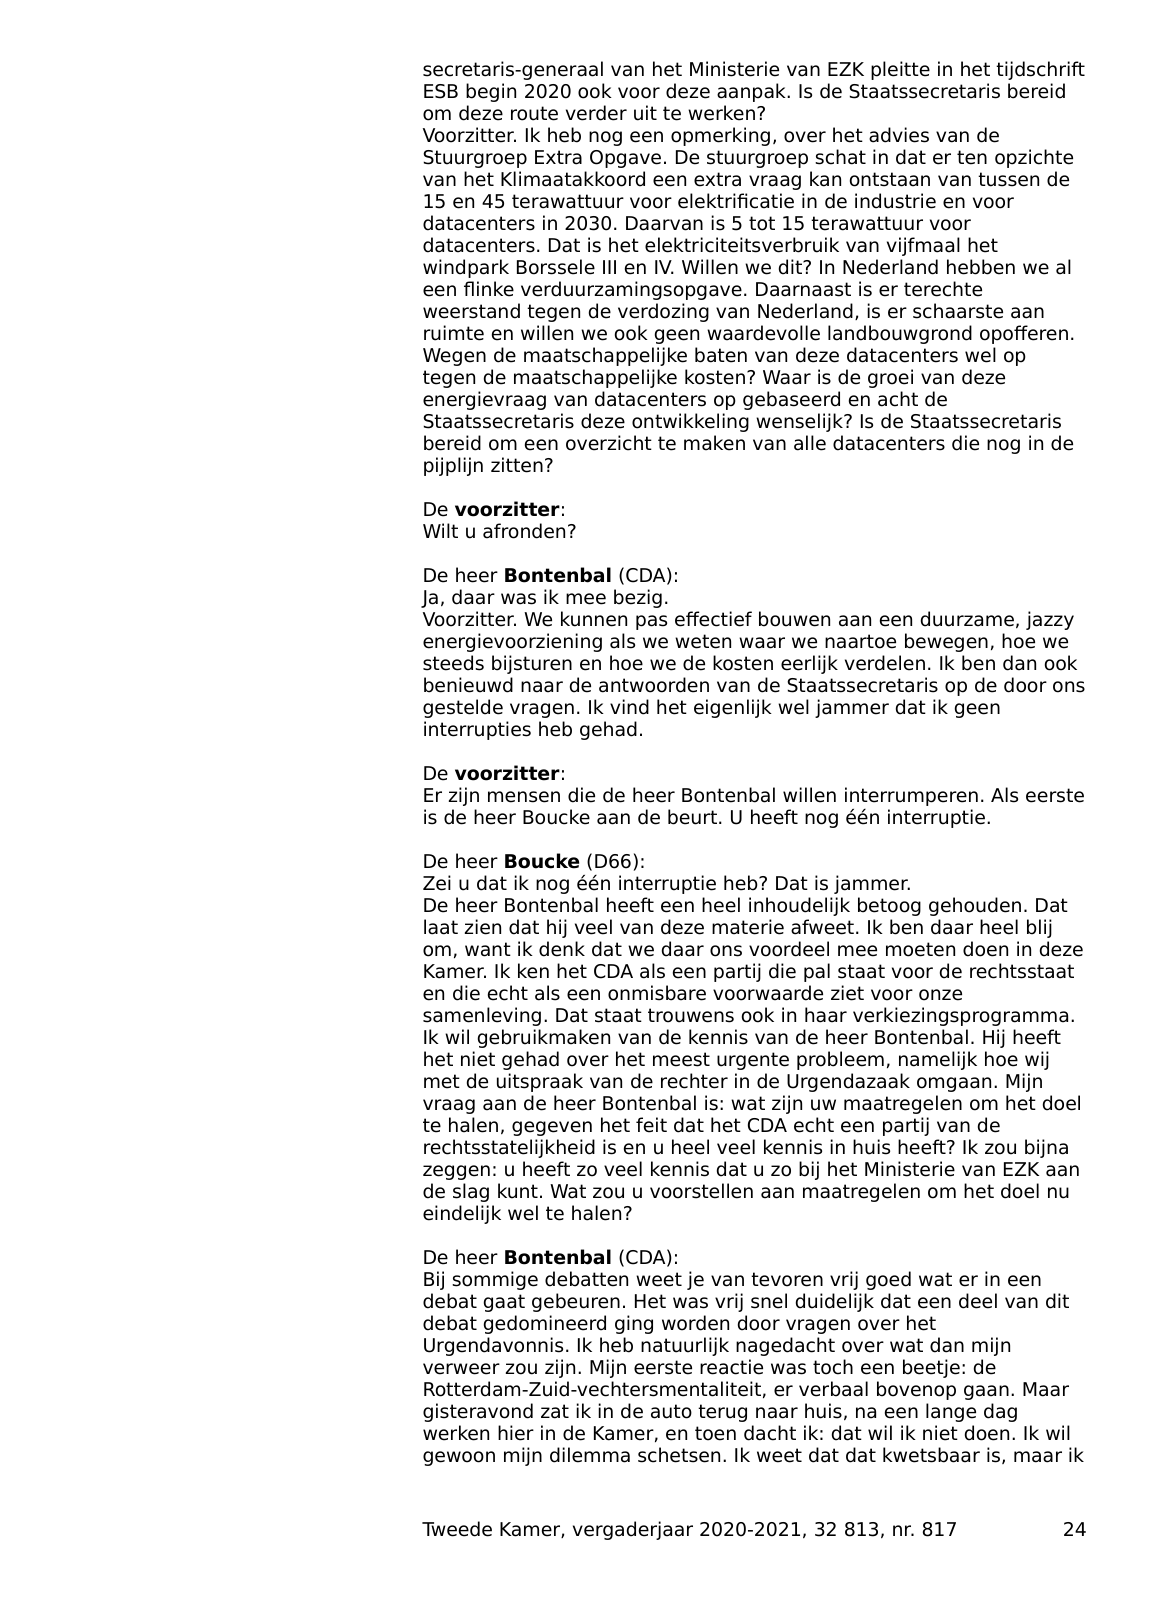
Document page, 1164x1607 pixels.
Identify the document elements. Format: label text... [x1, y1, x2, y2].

text Bij sommige debatten weet je van tevoren vrij goed wat er in een debat gaat gebeuren. Het was vrij snel duidelijk dat een deel van dit debat gedomineerd ging worden door vragen over het Urgendavonnis. Ik heb natuurlijk nagedacht over wat dan mijn verweer zou zijn. Mijn eerste reactie was toch een beetje: de Rotterdam-Zuid-vechtersmentaliteit, er verbaal bovenop gaan. Maar gisteravond zat ik in de auto terug naar huis, na een lange dag werken hier in de Kamer, en toen dacht ik: dat wil ik niet doen. Ik wil gewoon mijn dilemma schetsen. Ik weet dat dat kwetsbaar is, maar ik [422, 1269, 1087, 1467]
text Zei u dat ik nog één interruptie heb? Dat is jammer. [422, 873, 1087, 895]
text Ja, daar was ik mee bezig. [422, 587, 1087, 609]
text Voorzitter. Ik heb nog een opmerking, over het advies van de Stuurgroep Extra Opgave. De stuurgroep schat in dat er ten opzichte van het Klimaatakkoord een extra vraag kan ontstaan van tussen de 15 en 45 terawattuur voor elektrificatie in de industrie en voor datacenters in 2030. Daarvan is 5 tot 15 terawattuur voor datacenters. Dat is het elektriciteitsverbruik van vijfmaal het windpark Borssele III en IV. Willen we dit? In Nederland hebben we al een flinke verduurzamingsopgave. Daarnaast is er terechte weerstand tegen de verdozing van Nederland, is er schaarste aan ruimte en willen we ook geen waardevolle landbouwgrond opofferen. Wegen de maatschappelijke baten van deze datacenters wel op tegen de maatschappelijke kosten? Waar is de groei van deze energievraag van datacenters op gebaseerd en acht de Staatssecretaris deze ontwikkeling wenselijk? Is de Staatssecretaris bereid om een overzicht te maken van alle datacenters die nog in de pijplijn zitten? [422, 125, 1087, 477]
text De heer Bontenbal (CDA): [422, 565, 1087, 587]
text secretaris-generaal van het Ministerie van EZK pleitte in het tijdschrift ESB begin 2020 ook voor deze aanpak. Is de Staatssecretaris bereid om deze route verder uit te werken? [422, 59, 1087, 125]
text Voorzitter. We kunnen pas effectief bouwen aan een duurzame, jazzy energievoorziening als we weten waar we naartoe bewegen, hoe we steeds bijsturen en hoe we de kosten eerlijk verdelen. Ik ben dan ook benieuwd naar de antwoorden van de Staatssecretaris op de door ons gestelde vragen. Ik vind het eigenlijk wel jammer dat ik geen interrupties heb gehad. [422, 609, 1087, 741]
text De voorzitter: [422, 763, 1087, 785]
text De heer Bontenbal heeft een heel inhoudelijk betoog gehouden. Dat laat zien dat hij veel van deze materie afweet. Ik ben daar heel blij om, want ik denk dat we daar ons voordeel mee moeten doen in deze Kamer. Ik ken het CDA als een partij die pal staat voor de rechtsstaat en die echt als een onmisbare voorwaarde ziet voor onze samenleving. Dat staat trouwens ook in haar verkiezingsprogramma. Ik wil gebruikmaken van de kennis van de heer Bontenbal. Hij heeft het niet gehad over het meest urgente probleem, namelijk hoe wij met de uitspraak van de rechter in de Urgendazaak omgaan. Mijn vraag aan de heer Bontenbal is: wat zijn uw maatregelen om het doel te halen, gegeven het feit dat het CDA echt een partij van de rechtsstatelijkheid is en u heel veel kennis in huis heeft? Ik zou bijna zeggen: u heeft zo veel kennis dat u zo bij het Ministerie van EZK aan de slag kunt. Wat zou u voorstellen aan maatregelen om het doel nu eindelijk wel te halen? [422, 895, 1087, 1225]
text Er zijn mensen die de heer Bontenbal willen interrumperen. Als eerste is de heer Boucke aan de beurt. U heeft nog één interruptie. [422, 785, 1087, 829]
text De heer Boucke (D66): [422, 851, 1087, 873]
text De voorzitter: [422, 499, 1087, 521]
text Wilt u afronden? [422, 521, 1087, 543]
text De heer Bontenbal (CDA): [422, 1247, 1087, 1269]
